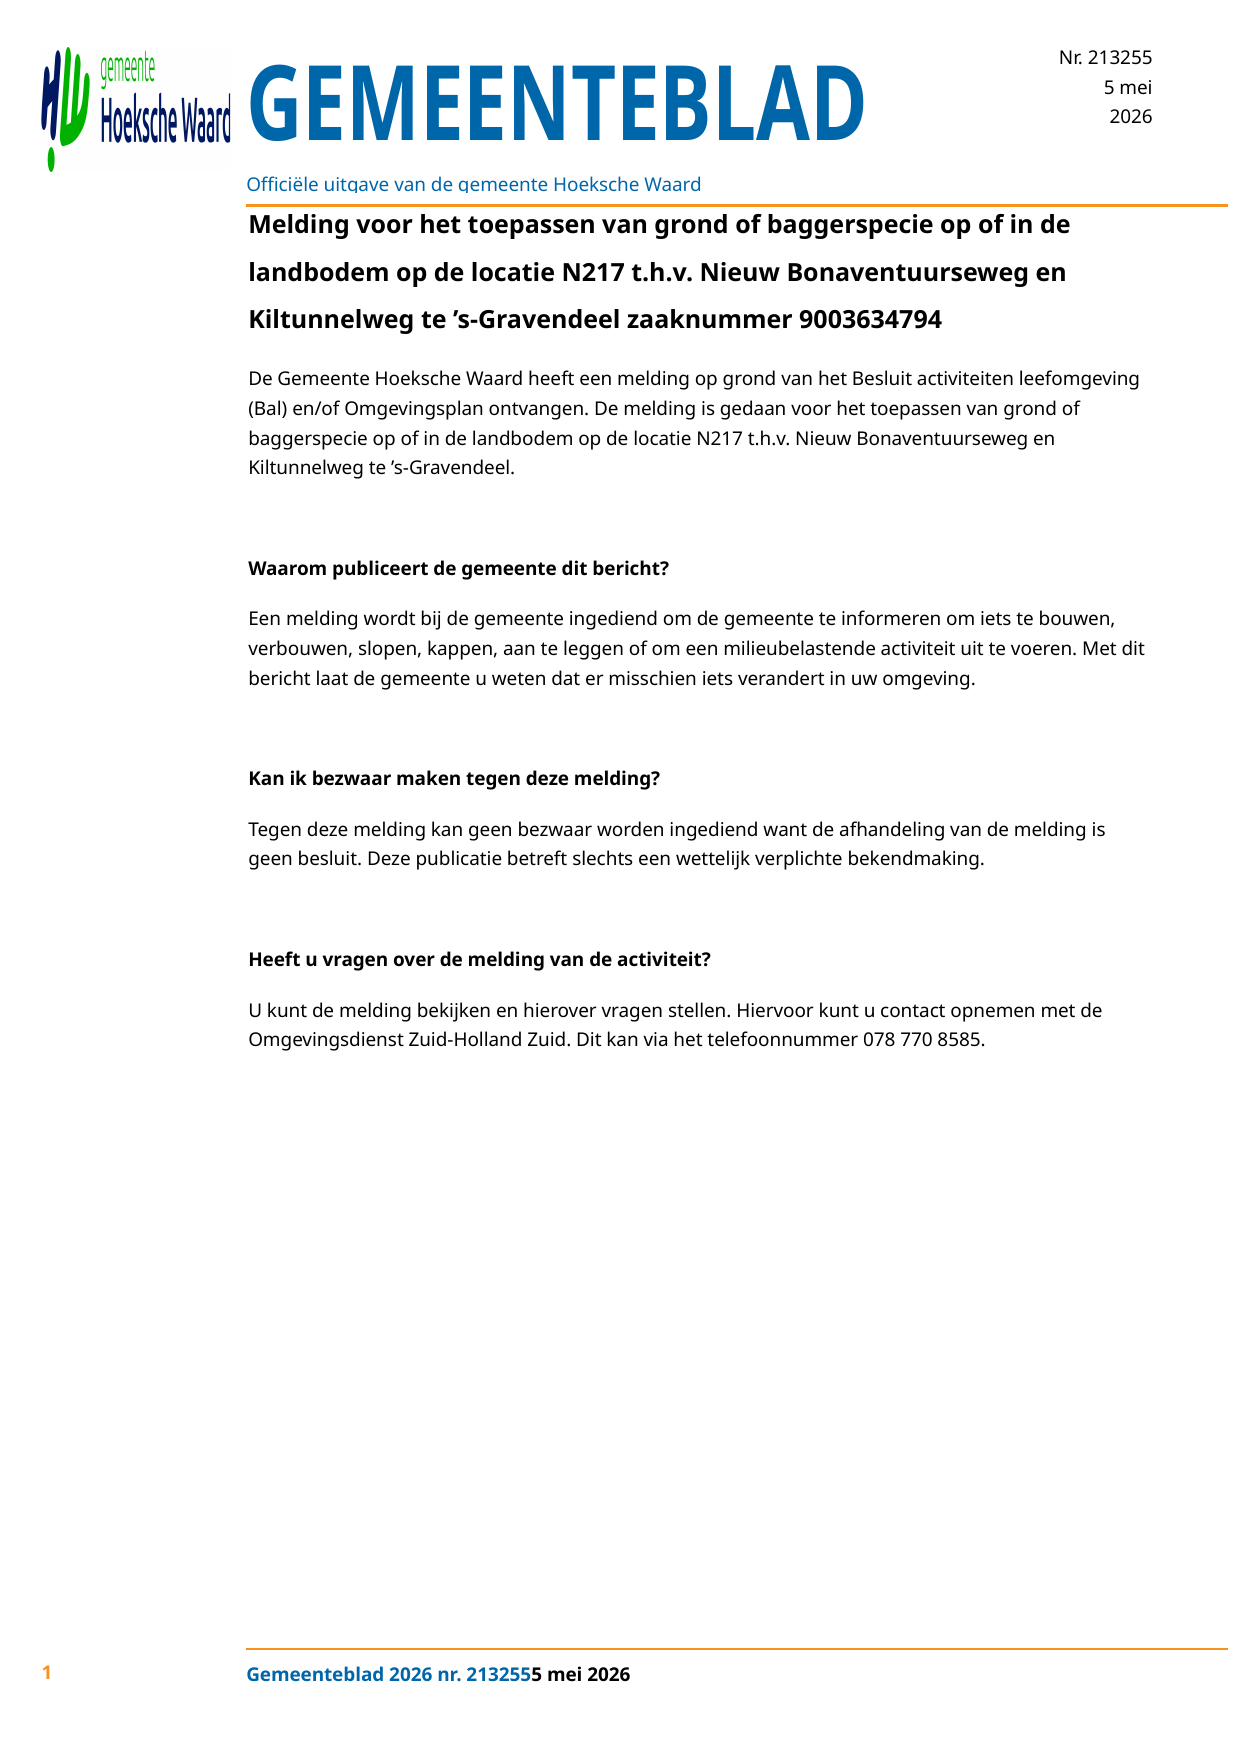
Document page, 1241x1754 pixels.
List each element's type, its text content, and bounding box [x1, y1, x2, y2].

text Tegen deze melding kan geen bezwaar worden ingediend want de afhandeling van de melding is geen besluit. Deze publicatie betreft slechts een wettelijk verplichte bekendmaking. [248, 816, 1152, 871]
text Heeft u vragen over de melding van de activiteit? [248, 946, 1152, 972]
text De Gemeente Hoeksche Waard heeft een melding op grond van het Besluit activiteiten leefomgeving (Bal) en/of Omgevingsplan ontvangen. De melding is gedaan voor het toepassen van grond of baggerspecie op of in de landbodem op de locatie N217 t.h.v. Nieuw Bonaventuurseweg en Kiltunnelweg te ’s-Gravendeel. [248, 366, 1152, 480]
text Een melding wordt bij de gemeente ingediend om de gemeente te informeren om iets te bouwen, verbouwen, slopen, kappen, aan te leggen of om een milieubelastende activiteit uit te voeren. Met dit bericht laat de gemeente u weten dat er misschien iets verandert in uw omgeving. [248, 606, 1152, 690]
text Waarom publiceert de gemeente dit bericht? [248, 555, 1152, 581]
text Kan ik bezwaar maken tegen deze melding? [248, 766, 1152, 791]
picture [41, 47, 231, 172]
text Melding voor het toepassen van grond of baggerspecie op of in de landbodem op de locatie N217 t.h.v. Nieuw Bonaventuurseweg en Kiltunnelweg te ’s-Gravendeel zaaknummer 9003634794 [248, 207, 1152, 336]
text U kunt de melding bekijken en hierover vragen stellen. Hiervoor kunt u contact opnemen met de Omgevingsdienst Zuid-Holland Zuid. Dit kan via het telefoonnummer 078 770 8585. [248, 997, 1152, 1052]
